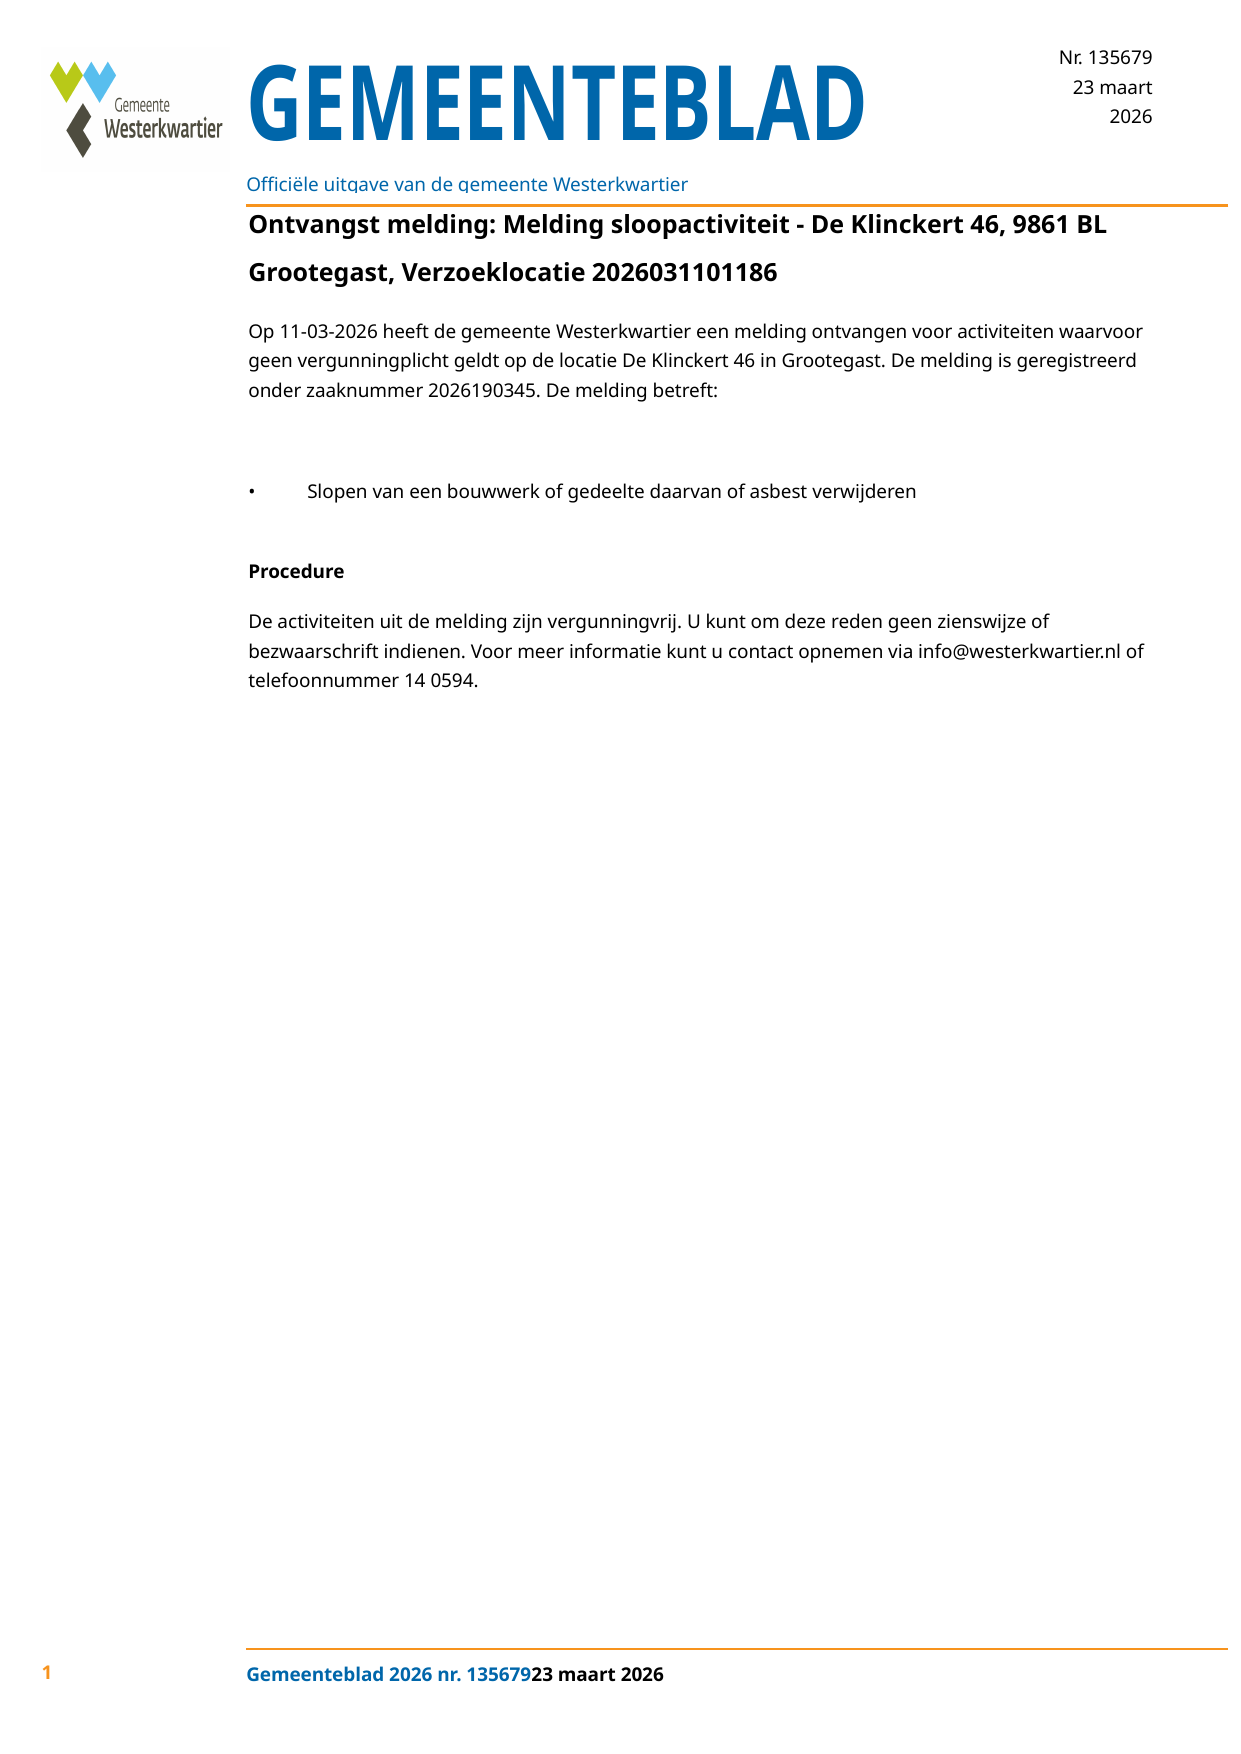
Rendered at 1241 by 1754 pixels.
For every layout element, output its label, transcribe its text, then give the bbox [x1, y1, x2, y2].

text De activiteiten uit de melding zijn vergunningvrij. U kunt om deze reden geen zienswijze of bezwaarschrift indienen. Voor meer informatie kunt u contact opnemen via info@westerkwartier.nl of telefoonnummer 14 0594. [248, 608, 1152, 693]
text Op 11-03-2026 heeft de gemeente Westerkwartier een melding ontvangen voor activiteiten waarvoor geen vergunningplicht geldt op de locatie De Klinckert 46 in Grootegast. De melding is geregistreerd onder zaaknummer 2026190345. De melding betreft: [248, 318, 1152, 403]
text Ontvangst melding: Melding sloopactiviteit - De Klinckert 46, 9861 BL Grootegast, Verzoeklocatie 2026031101186 [248, 207, 1152, 288]
text Procedure [248, 558, 1152, 584]
list Slopen van een bouwwerk of gedeelte daarvan of asbest verwijderen [248, 478, 1152, 504]
picture [41, 47, 231, 172]
